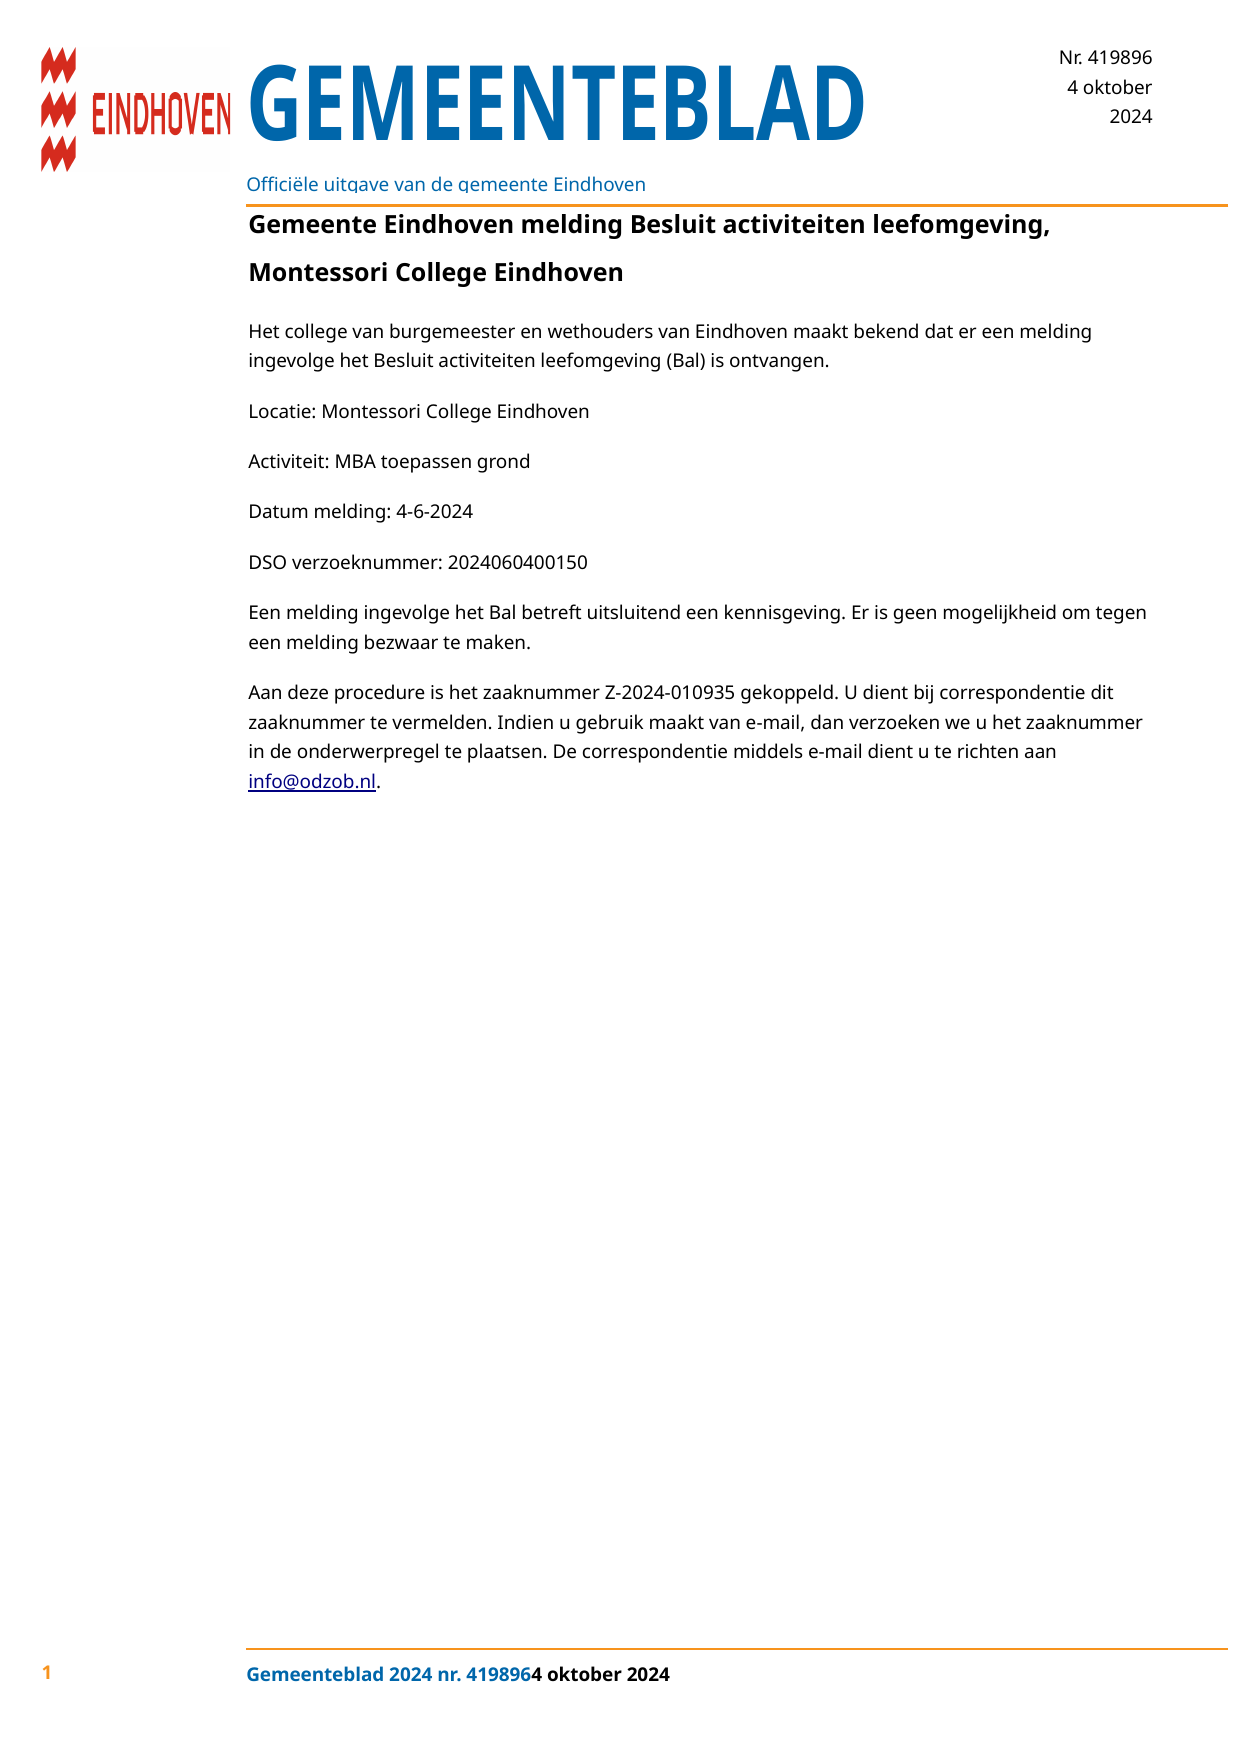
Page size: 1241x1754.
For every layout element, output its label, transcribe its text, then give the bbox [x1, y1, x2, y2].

picture [41, 47, 231, 172]
text Het college van burgemeester en wethouders van Eindhoven maakt bekend dat er een melding ingevolge het Besluit activiteiten leefomgeving (Bal) is ontvangen. [248, 318, 1152, 373]
text DSO verzoeknummer: 2024060400150 [248, 549, 1152, 575]
text Datum melding: 4-6-2024 [248, 499, 1152, 524]
text Activiteit: MBA toepassen grond [248, 448, 1152, 474]
text Locatie: Montessori College Eindhoven [248, 398, 1152, 424]
text Aan deze procedure is het zaaknummer Z-2024-010935 gekoppeld. U dient bij correspondentie dit zaaknummer te vermelden. Indien u gebruik maakt van e-mail, dan verzoeken we u het zaaknummer in de onderwerpregel te plaatsen. De correspondentie middels e-mail dient u te richten aan info@odzob.nl. [248, 679, 1152, 794]
text Een melding ingevolge het Bal betreft uitsluitend een kennisgeving. Er is geen mogelijkheid om tegen een melding bezwaar te maken. [248, 599, 1152, 655]
text Gemeente Eindhoven melding Besluit activiteiten leefomgeving, Montessori College Eindhoven [248, 207, 1152, 288]
